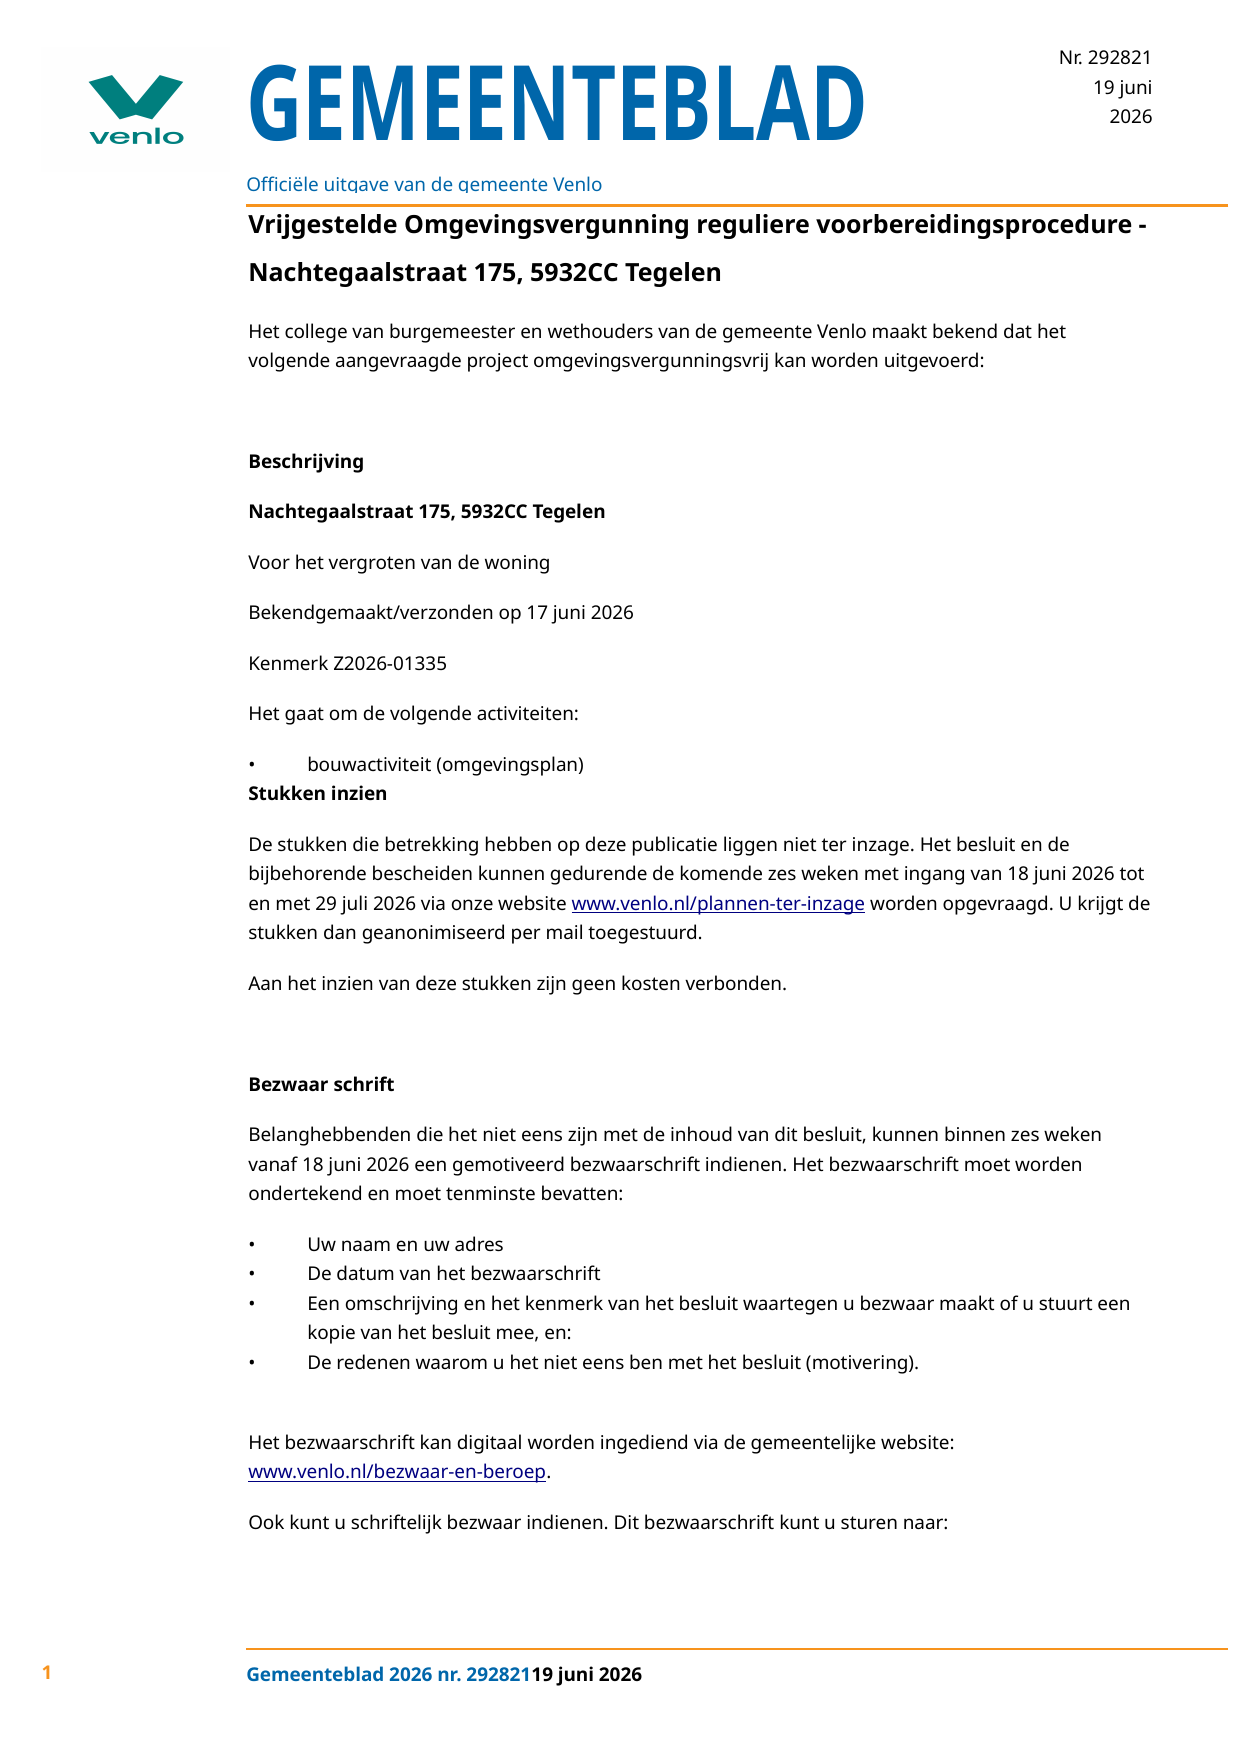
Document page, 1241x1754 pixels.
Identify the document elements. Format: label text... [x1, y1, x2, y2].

text Stukken inzien [248, 780, 1152, 806]
text Nachtegaalstraat 175, 5932CC Tegelen [248, 499, 1152, 524]
text Het bezwaarschrift kan digitaal worden ingediend via de gemeentelijke website: www.venlo.nl/bezwaar-en-beroep. [248, 1429, 1152, 1484]
text Beschrijving [248, 448, 1152, 474]
picture [41, 47, 231, 172]
text Bezwaar schrift [248, 1071, 1152, 1097]
text Bekendgemaakt/verzonden op 17 juni 2026 [248, 599, 1152, 625]
list bouwactiviteit (omgevingsplan) [248, 751, 1152, 777]
text Aan het inzien van deze stukken zijn geen kosten verbonden. [248, 970, 1152, 996]
text Voor het vergroten van de woning [248, 549, 1152, 575]
text Belanghebbenden die het niet eens zijn met de inhoud van dit besluit, kunnen binnen zes weken vanaf 18 juni 2026 een gemotiveerd bezwaarschrift indienen. Het bezwaarschrift moet worden ondertekend en moet tenminste bevatten: [248, 1121, 1152, 1206]
list Uw naam en uw adres [248, 1231, 1152, 1257]
text De stukken die betrekking hebben op deze publicatie liggen niet ter inzage. Het besluit en de bijbehorende bescheiden kunnen gedurende de komende zes weken met ingang van 18 juni 2026 tot en met 29 juli 2026 via onze website www.venlo.nl/plannen-ter-inzage worden opgevraagd. U krijgt de stukken dan geanonimiseerd per mail toegestuurd. [248, 831, 1152, 945]
text Vrijgestelde Omgevingsvergunning reguliere voorbereidingsprocedure - Nachtegaalstraat 175, 5932CC Tegelen [248, 207, 1152, 288]
list De redenen waarom u het niet eens ben met het besluit (motivering). [248, 1349, 1152, 1375]
list De datum van het bezwaarschrift [248, 1260, 1152, 1286]
text Het college van burgemeester en wethouders van de gemeente Venlo maakt bekend dat het volgende aangevraagde project omgevingsvergunningsvrij kan worden uitgevoerd: [248, 318, 1152, 373]
list Een omschrijving en het kenmerk van het besluit waartegen u bezwaar maakt of u stuurt een kopie van het besluit mee, en: [248, 1290, 1152, 1345]
text Het gaat om de volgende activiteiten: [248, 700, 1152, 726]
text Ook kunt u schriftelijk bezwaar indienen. Dit bezwaarschrift kunt u sturen naar: [248, 1509, 1152, 1535]
text Kenmerk Z2026-01335 [248, 650, 1152, 676]
